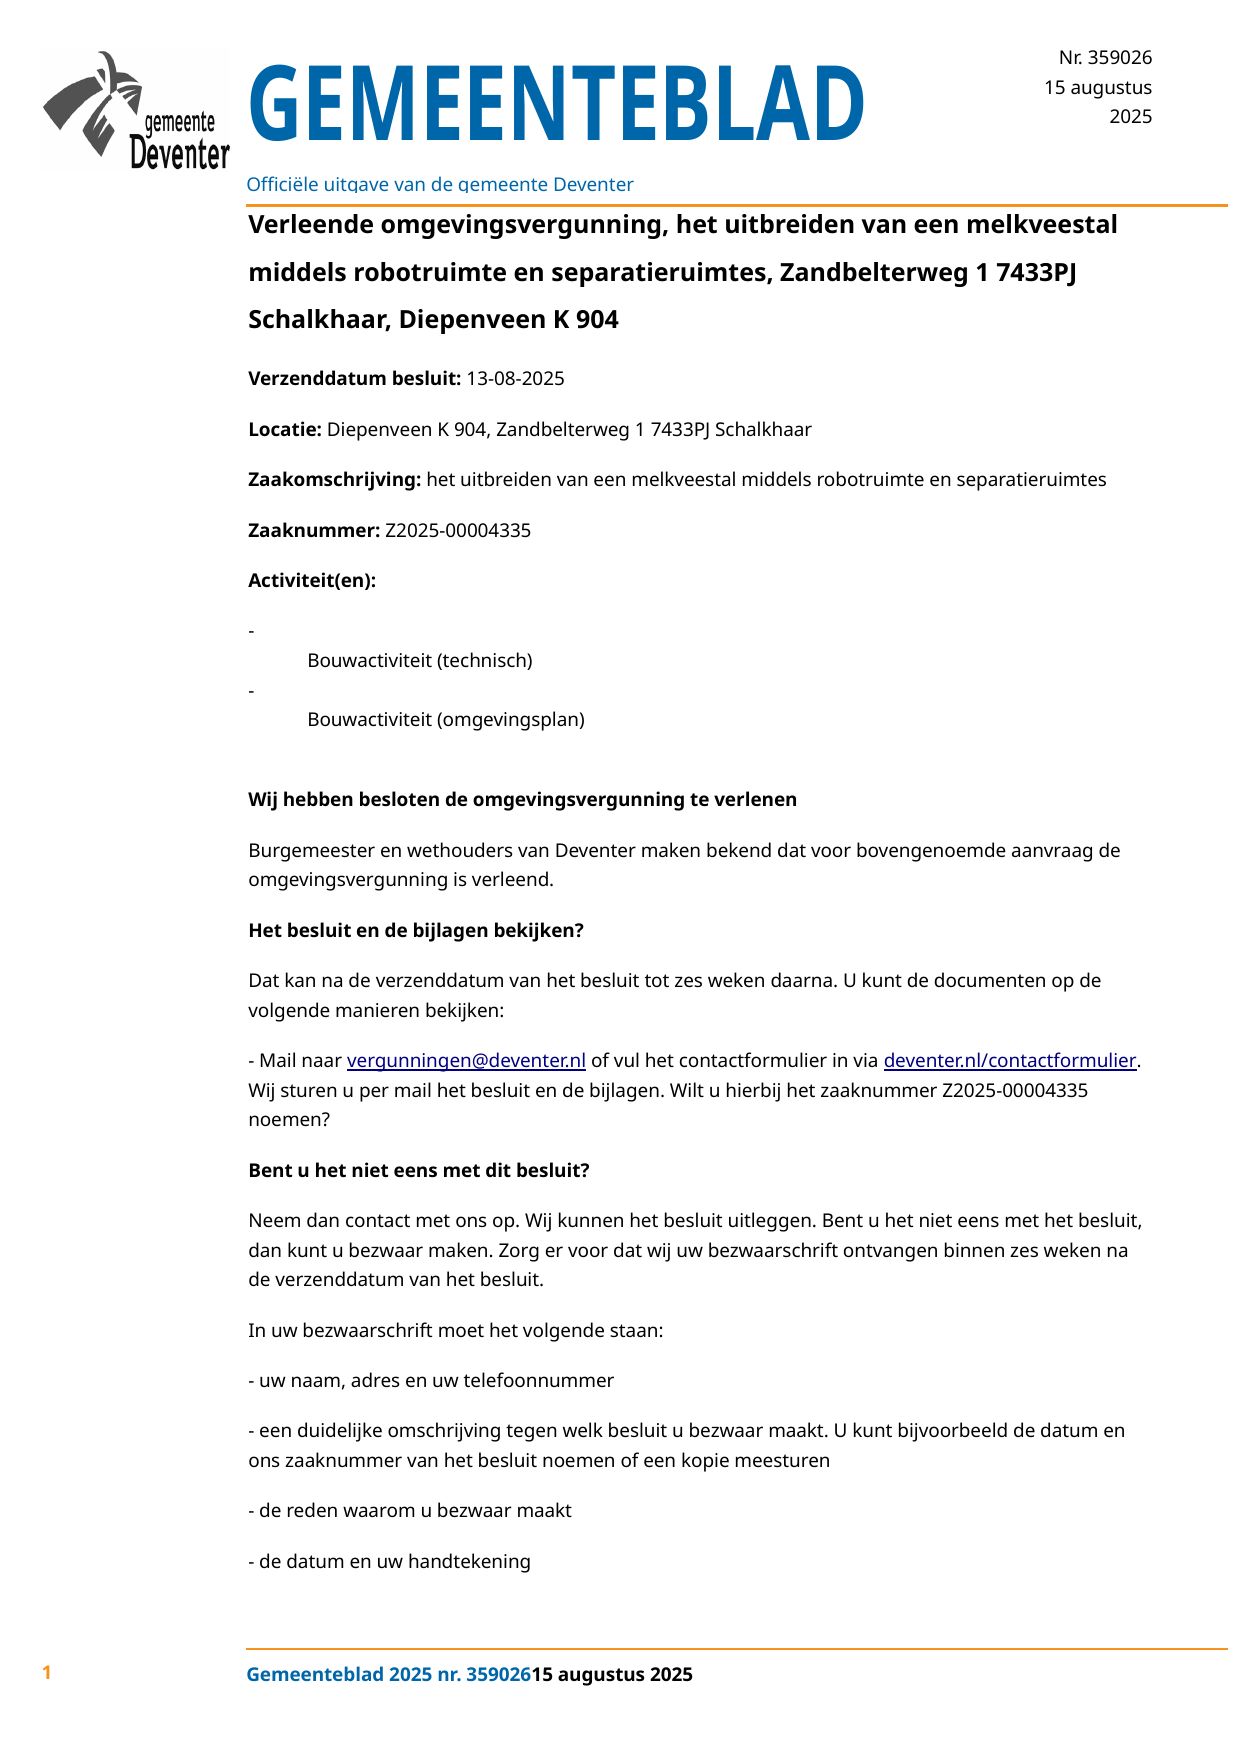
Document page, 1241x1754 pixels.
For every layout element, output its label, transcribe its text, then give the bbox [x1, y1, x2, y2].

text Neem dan contact met ons op. Wij kunnen het besluit uitleggen. Bent u het niet eens met het besluit, dan kunt u bezwaar maken. Zorg er voor dat wij uw bezwaarschrift ontvangen binnen zes weken na de verzenddatum van het besluit. [248, 1207, 1152, 1292]
picture [41, 47, 231, 172]
text - een duidelijke omschrijving tegen welk besluit u bezwaar maakt. U kunt bijvoorbeeld de datum en ons zaaknummer van het besluit noemen of een kopie meesturen [248, 1418, 1152, 1473]
text Het besluit en de bijlagen bekijken? [248, 917, 1152, 942]
text Zaakomschrijving: het uitbreiden van een melkveestal middels robotruimte en separatieruimtes [248, 466, 1152, 492]
text Verleende omgevingsvergunning, het uitbreiden van een melkveestal middels robotruimte en separatieruimtes, Zandbelterweg 1 7433PJ Schalkhaar, Diepenveen K 904 [248, 207, 1152, 336]
text - uw naam, adres en uw telefoonnummer [248, 1367, 1152, 1393]
text Verzenddatum besluit: 13-08-2025 [248, 366, 1152, 391]
text Wij hebben besloten de omgevingsvergunning te verlenen [248, 786, 1152, 812]
text Activiteit(en): [248, 567, 1152, 593]
text Locatie: Diepenveen K 904, Zandbelterweg 1 7433PJ Schalkhaar [248, 416, 1152, 442]
list Bouwactiviteit (omgevingsplan) [248, 706, 1152, 732]
text Zaaknummer: Z2025-00004335 [248, 517, 1152, 542]
text - de reden waarom u bezwaar maakt [248, 1498, 1152, 1523]
text - Mail naar vergunningen@deventer.nl of vul het contactformulier in via deventer.nl/contactformulier. Wij sturen u per mail het besluit en de bijlagen. Wilt u hierbij het zaaknummer Z2025-00004335 noemen? [248, 1047, 1152, 1132]
text - de datum en uw handtekening [248, 1548, 1152, 1574]
text Dat kan na de verzenddatum van het besluit tot zes weken daarna. U kunt de documenten op de volgende manieren bekijken: [248, 967, 1152, 1022]
text In uw bezwaarschrift moet het volgende staan: [248, 1317, 1152, 1342]
text Bent u het niet eens met dit besluit? [248, 1157, 1152, 1182]
list Bouwactiviteit (technisch) [248, 647, 1152, 673]
text Burgemeester en wethouders van Deventer maken bekend dat voor bovengenoemde aanvraag de omgevingsvergunning is verleend. [248, 837, 1152, 892]
